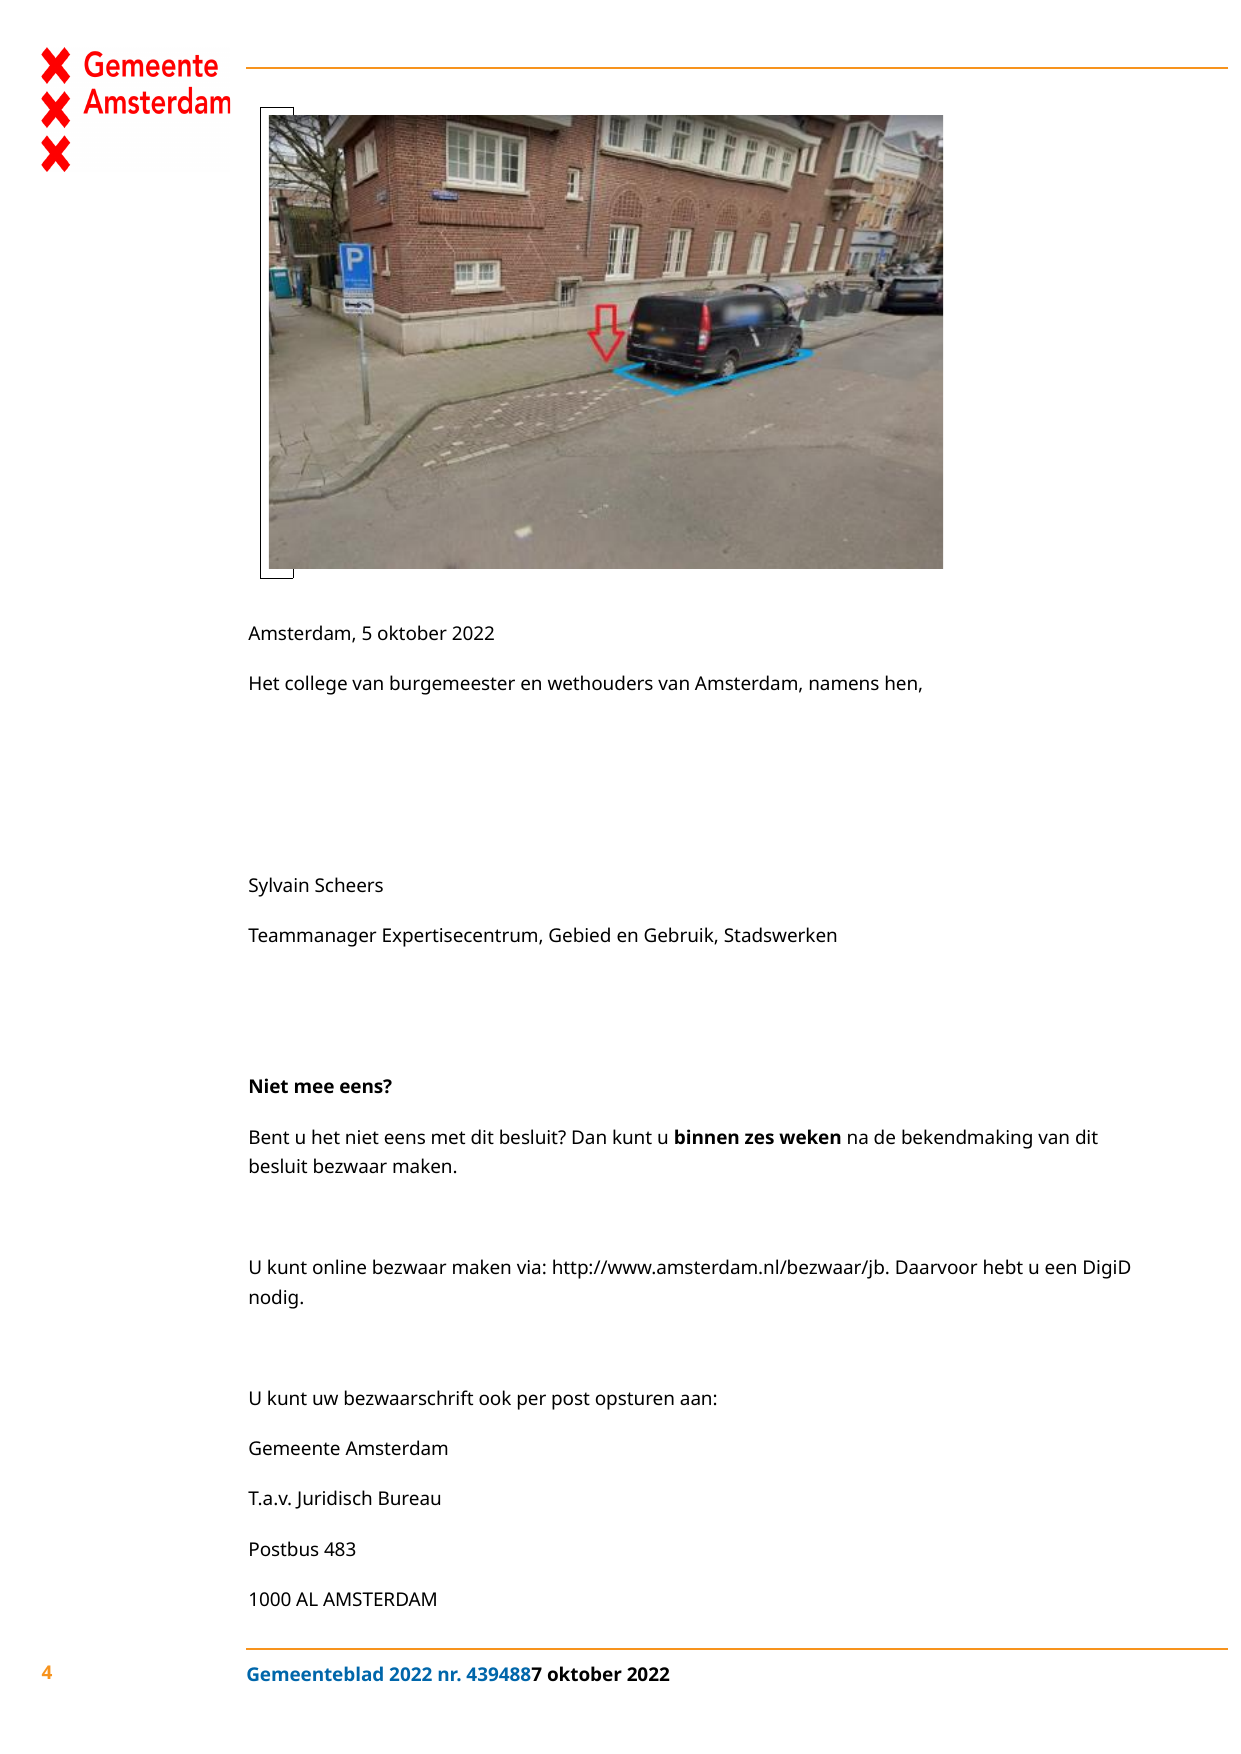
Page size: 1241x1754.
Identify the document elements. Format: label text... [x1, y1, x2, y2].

text Sylvain Scheers [248, 872, 1152, 897]
text Postbus 483 [248, 1536, 1152, 1562]
picture [268, 115, 944, 569]
text 1000 AL AMSTERDAM [248, 1586, 1152, 1612]
text T.a.v. Juridisch Bureau [248, 1486, 1152, 1511]
text U kunt uw bezwaarschrift ook per post opsturen aan: [248, 1385, 1152, 1410]
text U kunt online bezwaar maken via: http://www.amsterdam.nl/bezwaar/jb. Daarvoor hebt u een DigiD nodig. [248, 1254, 1152, 1309]
text Teammanager Expertisecentrum, Gebied en Gebruik, Stadswerken [248, 922, 1152, 948]
text Gemeente Amsterdam [248, 1435, 1152, 1461]
text Het college van burgemeester en wethouders van Amsterdam, namens hen, [248, 670, 1152, 696]
text Amsterdam, 5 oktober 2022 [248, 620, 1152, 645]
text Niet mee eens? [248, 1073, 1152, 1099]
picture [41, 47, 231, 172]
text Bent u het niet eens met dit besluit? Dan kunt u binnen zes weken na de bekendmaking van dit besluit bezwaar maken. [248, 1124, 1152, 1179]
